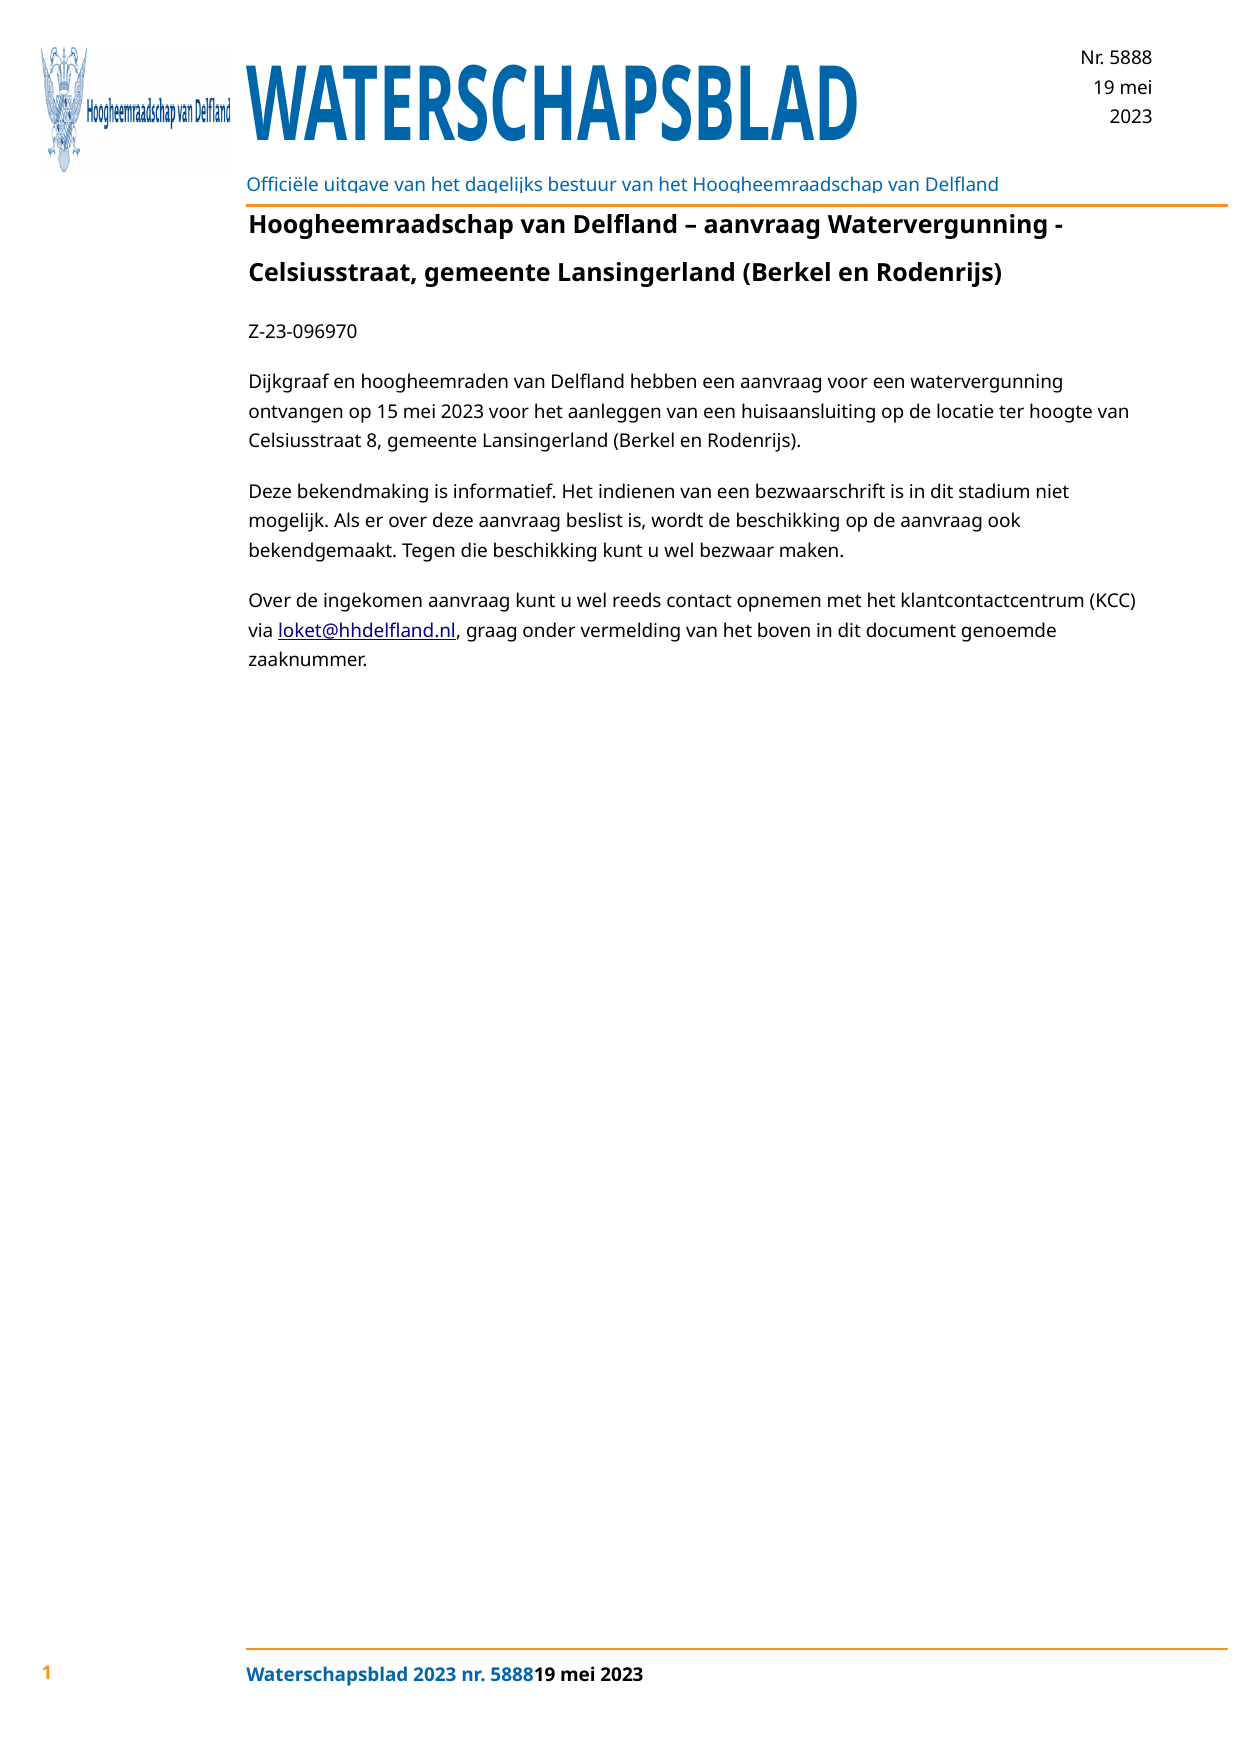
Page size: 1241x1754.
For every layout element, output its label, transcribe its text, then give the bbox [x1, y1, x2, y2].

text Dijkgraaf en hoogheemraden van Delfland hebben een aanvraag voor een watervergunning ontvangen op 15 mei 2023 voor het aanleggen van een huisaansluiting op de locatie ter hoogte van Celsiusstraat 8, gemeente Lansingerland (Berkel en Rodenrijs). [248, 368, 1152, 453]
text Over de ingekomen aanvraag kunt u wel reeds contact opnemen met het klantcontactcentrum (KCC) via loket@hhdelfland.nl, graag onder vermelding van het boven in dit document genoemde zaaknummer. [248, 587, 1152, 672]
picture [41, 47, 231, 172]
text Z-23-096970 [248, 318, 1152, 344]
text Hoogheemraadschap van Delfland – aanvraag Watervergunning - Celsiusstraat, gemeente Lansingerland (Berkel en Rodenrijs) [248, 207, 1152, 288]
text Deze bekendmaking is informatief. Het indienen van een bezwaarschrift is in dit stadium niet mogelijk. Als er over deze aanvraag beslist is, wordt de beschikking op de aanvraag ook bekendgemaakt. Tegen die beschikking kunt u wel bezwaar maken. [248, 478, 1152, 563]
